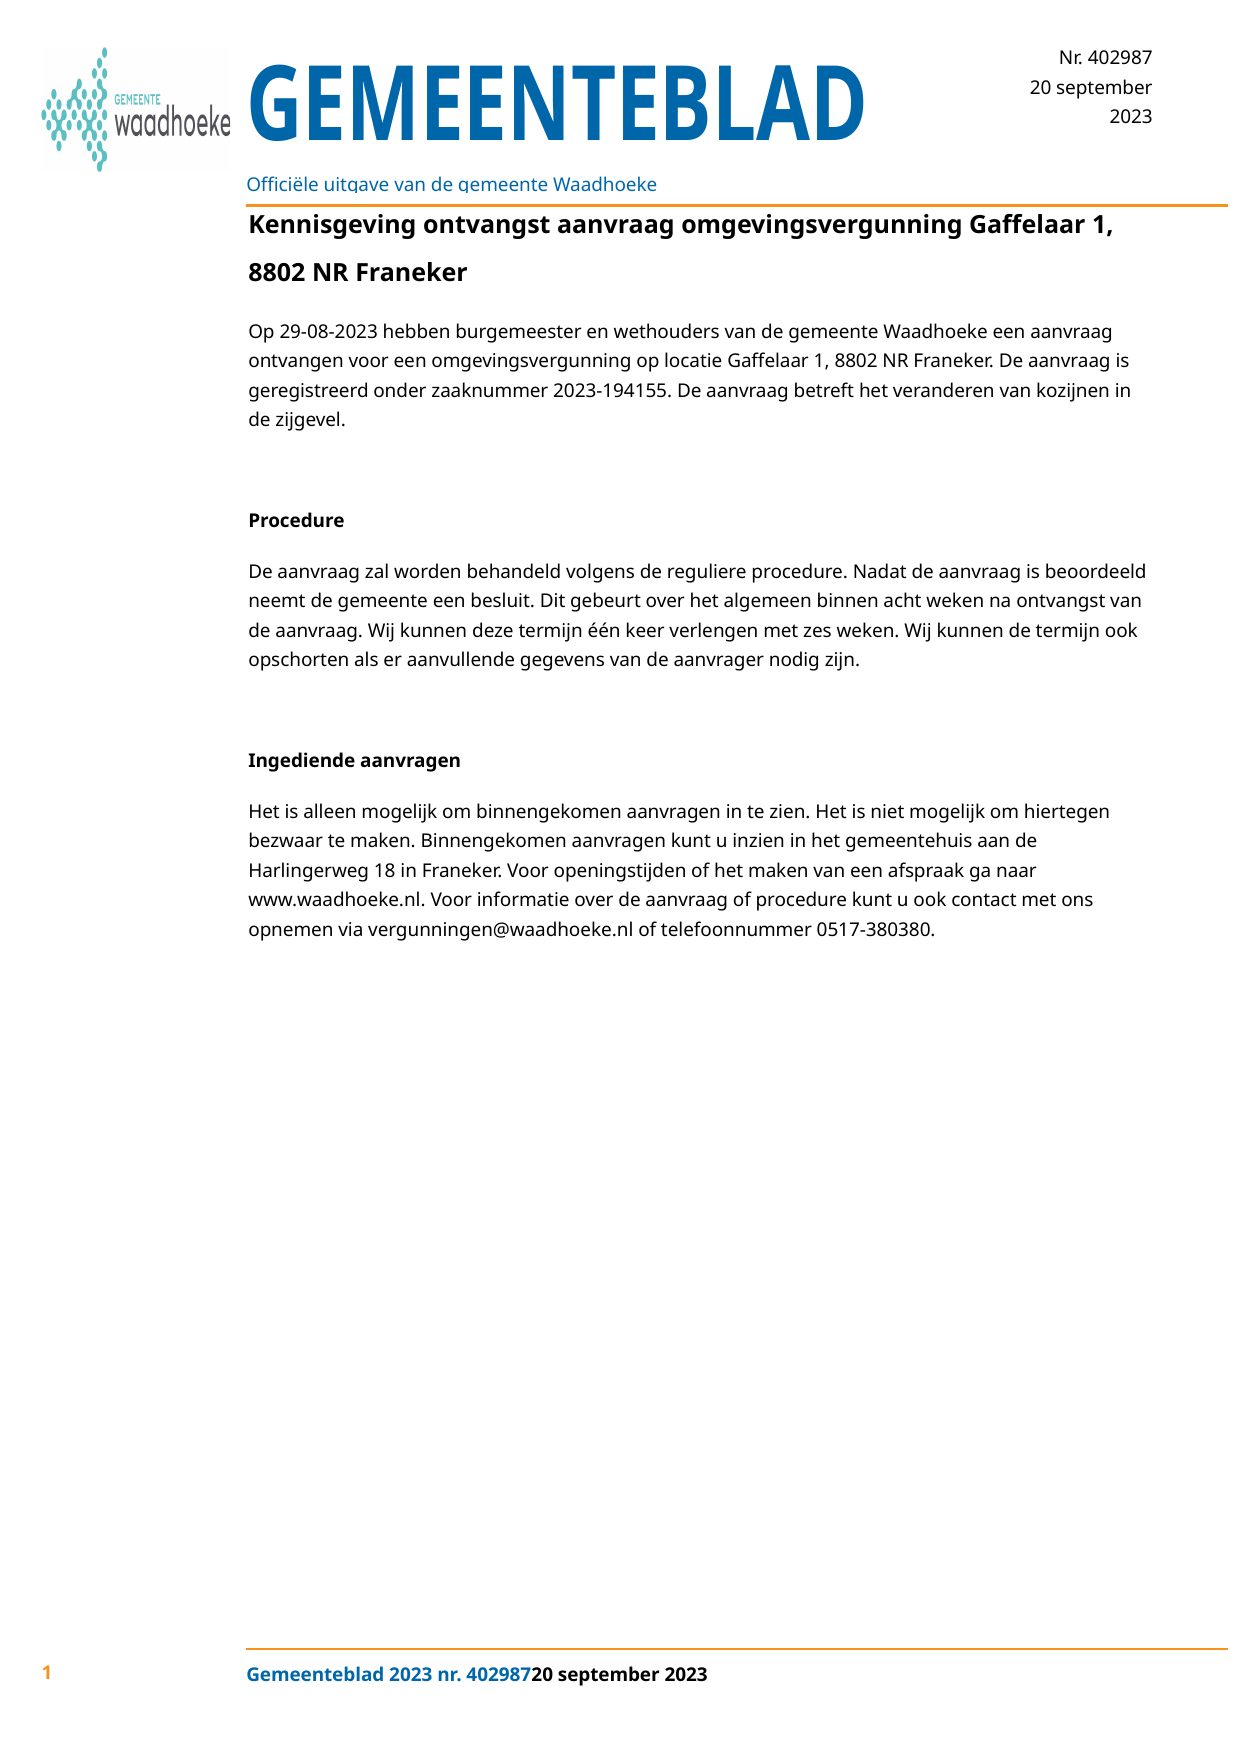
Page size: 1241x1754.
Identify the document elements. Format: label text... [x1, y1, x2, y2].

text Kennisgeving ontvangst aanvraag omgevingsvergunning Gaffelaar 1, 8802 NR Franeker [248, 207, 1152, 288]
text De aanvraag zal worden behandeld volgens de reguliere procedure. Nadat de aanvraag is beoordeeld neemt de gemeente een besluit. Dit gebeurt over het algemeen binnen acht weken na ontvangst van de aanvraag. Wij kunnen deze termijn één keer verlengen met zes weken. Wij kunnen de termijn ook opschorten als er aanvullende gegevens van de aanvrager nodig zijn. [248, 558, 1152, 672]
text Procedure [248, 507, 1152, 533]
text Op 29-08-2023 hebben burgemeester en wethouders van de gemeente Waadhoeke een aanvraag ontvangen voor een omgevingsvergunning op locatie Gaffelaar 1, 8802 NR Franeker. De aanvraag is geregistreerd onder zaaknummer 2023-194155. De aanvraag betreft het veranderen van kozijnen in de zijgevel. [248, 318, 1152, 432]
text Ingediende aanvragen [248, 747, 1152, 773]
text Het is alleen mogelijk om binnengekomen aanvragen in te zien. Het is niet mogelijk om hiertegen bezwaar te maken. Binnengekomen aanvragen kunt u inzien in het gemeentehuis aan de Harlingerweg 18 in Franeker. Voor openingstijden of het maken van een afspraak ga naar www.waadhoeke.nl. Voor informatie over de aanvraag of procedure kunt u ook contact met ons opnemen via vergunningen@waadhoeke.nl of telefoonnummer 0517-380380. [248, 798, 1152, 942]
picture [41, 47, 231, 172]
